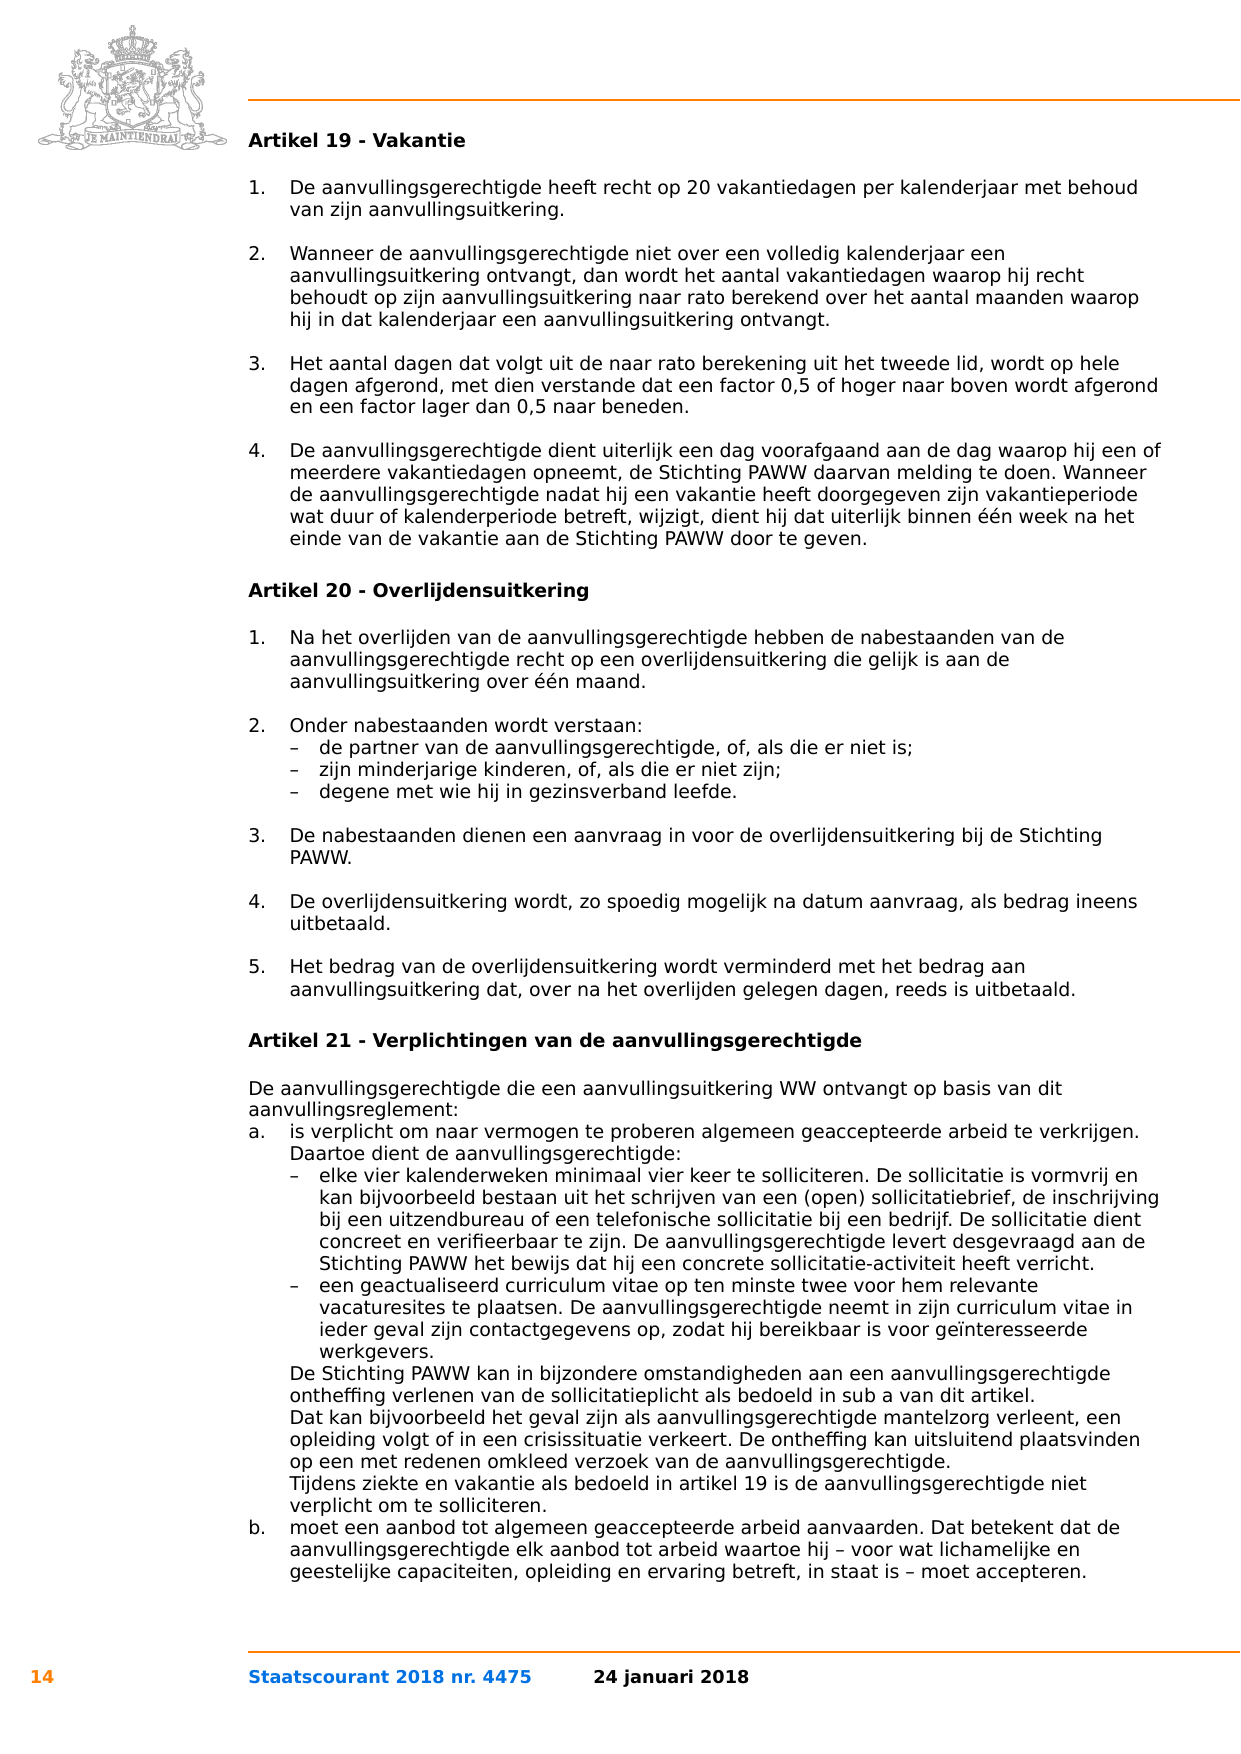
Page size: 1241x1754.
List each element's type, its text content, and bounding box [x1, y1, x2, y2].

text De Stichting PAWW kan in bijzondere omstandigheden aan een aanvullingsgerechtigde ontheffing verlenen van de sollicitatieplicht als bedoeld in sub a van dit artikel. [289, 1363, 1163, 1407]
subtitle Artikel 19 - Vakantie [248, 130, 1163, 152]
picture [38, 25, 227, 150]
subtitle Artikel 20 - Overlijdensuitkering [248, 580, 1163, 602]
text – elke vier kalenderweken minimaal vier keer te solliciteren. De sollicitatie is vormvrij en kan bijvoorbeeld bestaan uit het schrijven van een (open) sollicitatiebrief, de inschrijving bij een uitzendbureau of een telefonische sollicitatie bij een bedrijf. De sollicitatie dient concreet en verifieerbaar te zijn. De aanvullingsgerechtigde levert desgevraagd aan de Stichting PAWW het bewijs dat hij een concrete sollicitatie-activiteit heeft verricht. [289, 1165, 1163, 1275]
text 2. Onder nabestaanden wordt verstaan: [248, 715, 1163, 737]
text 2. Wanneer de aanvullingsgerechtigde niet over een volledig kalenderjaar een aanvullingsuitkering ontvangt, dan wordt het aantal vakantiedagen waarop hij recht behoudt op zijn aanvullingsuitkering naar rato berekend over het aantal maanden waarop hij in dat kalenderjaar een aanvullingsuitkering ontvangt. [248, 243, 1163, 331]
text 5. Het bedrag van de overlijdensuitkering wordt verminderd met het bedrag aan aanvullingsuitkering dat, over na het overlijden gelegen dagen, reeds is uitbetaald. [248, 956, 1163, 1000]
text b. moet een aanbod tot algemeen geaccepteerde arbeid aanvaarden. Dat betekent dat de aanvullingsgerechtigde elk aanbod tot arbeid waartoe hij – voor wat lichamelijke en geestelijke capaciteiten, opleiding en ervaring betreft, in staat is – moet accepteren. [248, 1517, 1163, 1583]
text 1. Na het overlijden van de aanvullingsgerechtigde hebben de nabestaanden van de aanvullingsgerechtigde recht op een overlijdensuitkering die gelijk is aan de aanvullingsuitkering over één maand. [248, 627, 1163, 693]
text – zijn minderjarige kinderen, of, als die er niet zijn; [289, 759, 1163, 781]
text – een geactualiseerd curriculum vitae op ten minste twee voor hem relevante vacaturesites te plaatsen. De aanvullingsgerechtigde neemt in zijn curriculum vitae in ieder geval zijn contactgegevens op, zodat hij bereikbaar is voor geïnteresseerde werkgevers. [289, 1275, 1163, 1363]
subtitle Artikel 21 - Verplichtingen van de aanvullingsgerechtigde [248, 1030, 1163, 1052]
text – degene met wie hij in gezinsverband leefde. [289, 781, 1163, 803]
text 4. De aanvullingsgerechtigde dient uiterlijk een dag voorafgaand aan de dag waarop hij een of meerdere vakantiedagen opneemt, de Stichting PAWW daarvan melding te doen. Wanneer de aanvullingsgerechtigde nadat hij een vakantie heeft doorgegeven zijn vakantieperiode wat duur of kalenderperiode betreft, wijzigt, dient hij dat uiterlijk binnen één week na het einde van de vakantie aan de Stichting PAWW door te geven. [248, 440, 1163, 550]
text a. is verplicht om naar vermogen te proberen algemeen geaccepteerde arbeid te verkrijgen. Daartoe dient de aanvullingsgerechtigde: [248, 1121, 1163, 1165]
text 4. De overlijdensuitkering wordt, zo spoedig mogelijk na datum aanvraag, als bedrag ineens uitbetaald. [248, 891, 1163, 934]
text Tijdens ziekte en vakantie als bedoeld in artikel 19 is de aanvullingsgerechtigde niet verplicht om te solliciteren. [289, 1473, 1163, 1517]
text 3. Het aantal dagen dat volgt uit de naar rato berekening uit het tweede lid, wordt op hele dagen afgerond, met dien verstande dat een factor 0,5 of hoger naar boven wordt afgerond en een factor lager dan 0,5 naar beneden. [248, 352, 1163, 418]
text Dat kan bijvoorbeeld het geval zijn als aanvullingsgerechtigde mantelzorg verleent, een opleiding volgt of in een crisissituatie verkeert. De ontheffing kan uitsluitend plaatsvinden op een met redenen omkleed verzoek van de aanvullingsgerechtigde. [289, 1407, 1163, 1473]
text De aanvullingsgerechtigde die een aanvullingsuitkering WW ontvangt op basis van dit aanvullingsreglement: [248, 1077, 1163, 1121]
text 1. De aanvullingsgerechtigde heeft recht op 20 vakantiedagen per kalenderjaar met behoud van zijn aanvullingsuitkering. [248, 177, 1163, 221]
text 3. De nabestaanden dienen een aanvraag in voor de overlijdensuitkering bij de Stichting PAWW. [248, 825, 1163, 869]
text – de partner van de aanvullingsgerechtigde, of, als die er niet is; [289, 737, 1163, 759]
